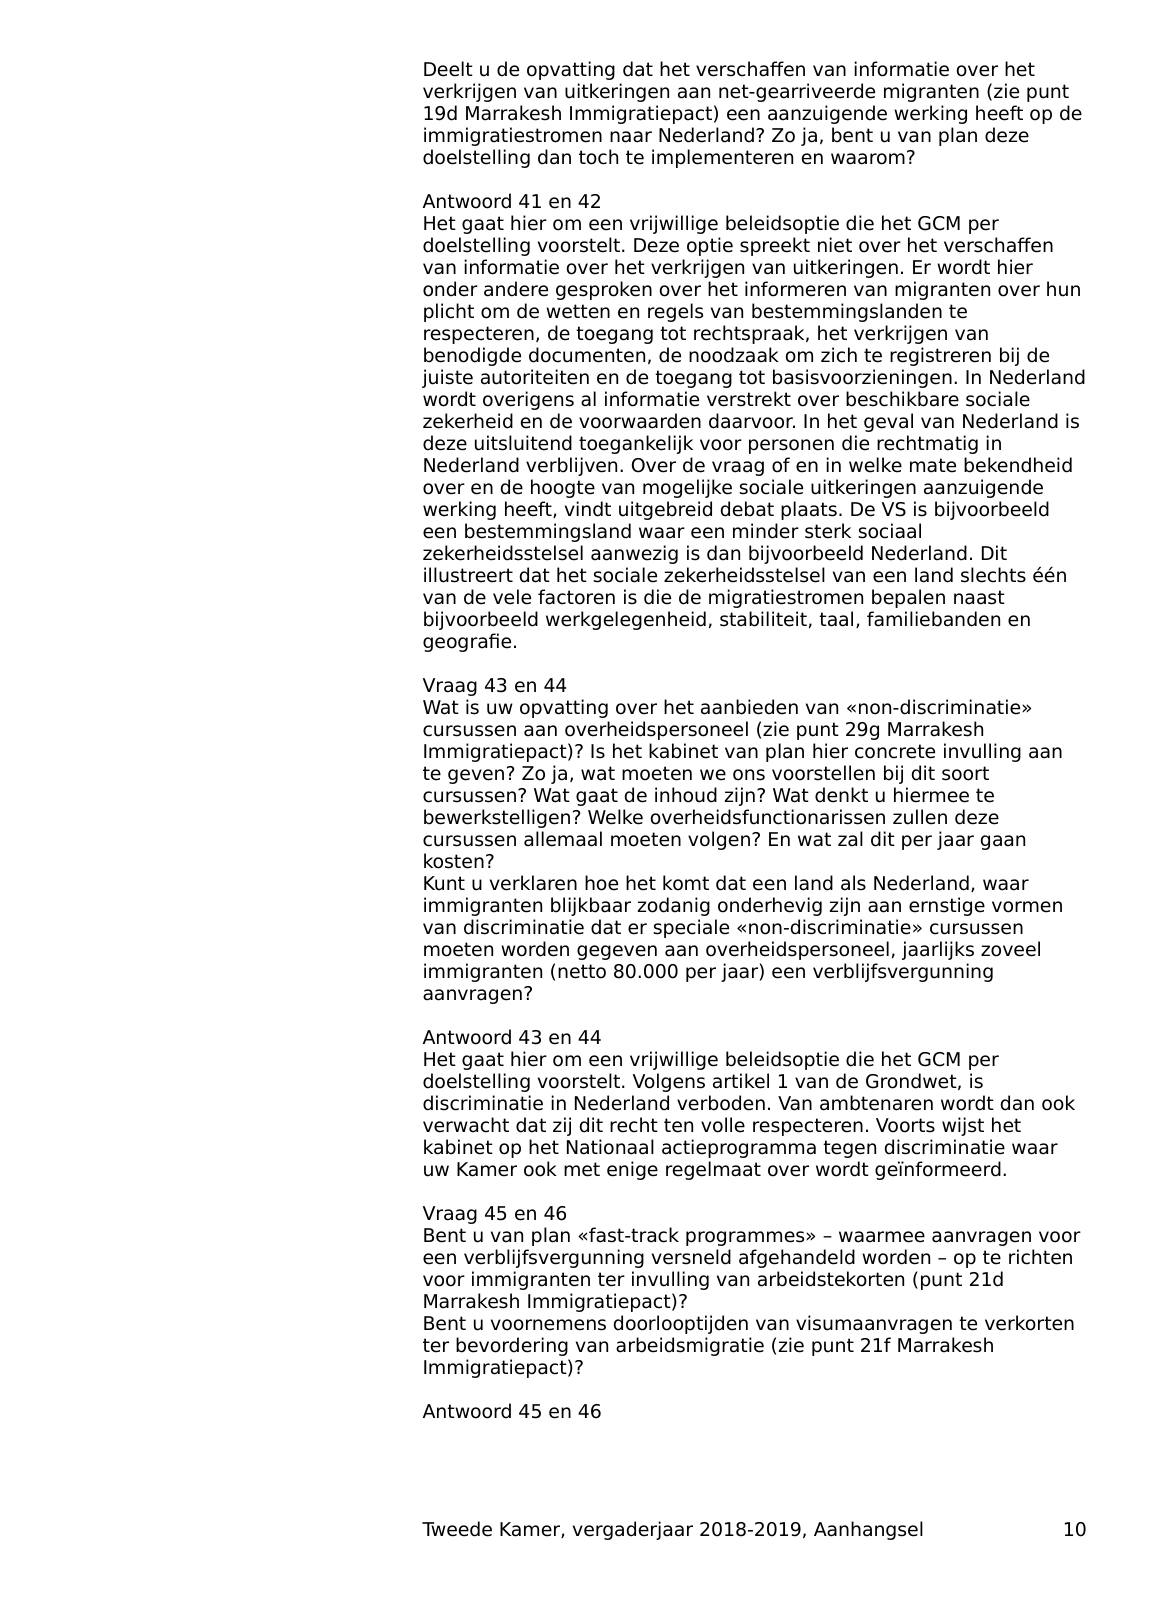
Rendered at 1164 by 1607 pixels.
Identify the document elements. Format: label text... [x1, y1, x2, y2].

text Vraag 45 en 46 [422, 1203, 1087, 1225]
text Het gaat hier om een vrijwillige beleidsoptie die het GCM per doelstelling voorstelt. Deze optie spreekt niet over het verschaffen van informatie over het verkrijgen van uitkeringen. Er wordt hier onder andere gesproken over het informeren van migranten over hun plicht om de wetten en regels van bestemmingslanden te respecteren, de toegang tot rechtspraak, het verkrijgen van benodigde documenten, de noodzaak om zich te registreren bij de juiste autoriteiten en de toegang tot basisvoorzieningen. In Nederland wordt overigens al informatie verstrekt over beschikbare sociale zekerheid en de voorwaarden daarvoor. In het geval van Nederland is deze uitsluitend toegankelijk voor personen die rechtmatig in Nederland verblijven. Over de vraag of en in welke mate bekendheid over en de hoogte van mogelijke sociale uitkeringen aanzuigende werking heeft, vindt uitgebreid debat plaats. De VS is bijvoorbeeld een bestemmingsland waar een minder sterk sociaal zekerheidsstelsel aanwezig is dan bijvoorbeeld Nederland. Dit illustreert dat het sociale zekerheidsstelsel van een land slechts één van de vele factoren is die de migratiestromen bepalen naast bijvoorbeeld werkgelegenheid, stabiliteit, taal, familiebanden en geografie. [422, 213, 1087, 653]
text Het gaat hier om een vrijwillige beleidsoptie die het GCM per doelstelling voorstelt. Volgens artikel 1 van de Grondwet, is discriminatie in Nederland verboden. Van ambtenaren wordt dan ook verwacht dat zij dit recht ten volle respecteren. Voorts wijst het kabinet op het Nationaal actieprogramma tegen discriminatie waar uw Kamer ook met enige regelmaat over wordt geïnformeerd. [422, 1049, 1087, 1181]
text Bent u van plan «fast-track programmes» – waarmee aanvragen voor een verblijfsvergunning versneld afgehandeld worden – op te richten voor immigranten ter invulling van arbeidstekorten (punt 21d Marrakesh Immigratiepact)? [422, 1225, 1087, 1313]
text Wat is uw opvatting over het aanbieden van «non-discriminatie» cursussen aan overheidspersoneel (zie punt 29g Marrakesh Immigratiepact)? Is het kabinet van plan hier concrete invulling aan te geven? Zo ja, wat moeten we ons voorstellen bij dit soort cursussen? Wat gaat de inhoud zijn? Wat denkt u hiermee te bewerkstelligen? Welke overheidsfunctionarissen zullen deze cursussen allemaal moeten volgen? En wat zal dit per jaar gaan kosten? [422, 697, 1087, 873]
text Vraag 43 en 44 [422, 675, 1087, 697]
text Kunt u verklaren hoe het komt dat een land als Nederland, waar immigranten blijkbaar zodanig onderhevig zijn aan ernstige vormen van discriminatie dat er speciale «non-discriminatie» cursussen moeten worden gegeven aan overheidspersoneel, jaarlijks zoveel immigranten (netto 80.000 per jaar) een verblijfsvergunning aanvragen? [422, 873, 1087, 1004]
text Antwoord 43 en 44 [422, 1027, 1087, 1049]
text Deelt u de opvatting dat het verschaffen van informatie over het verkrijgen van uitkeringen aan net-gearriveerde migranten (zie punt 19d Marrakesh Immigratiepact) een aanzuigende werking heeft op de immigratiestromen naar Nederland? Zo ja, bent u van plan deze doelstelling dan toch te implementeren en waarom? [422, 59, 1087, 169]
text Antwoord 41 en 42 [422, 191, 1087, 213]
text Antwoord 45 en 46 [422, 1401, 1087, 1423]
text Bent u voornemens doorlooptijden van visumaanvragen te verkorten ter bevordering van arbeidsmigratie (zie punt 21f Marrakesh Immigratiepact)? [422, 1313, 1087, 1379]
